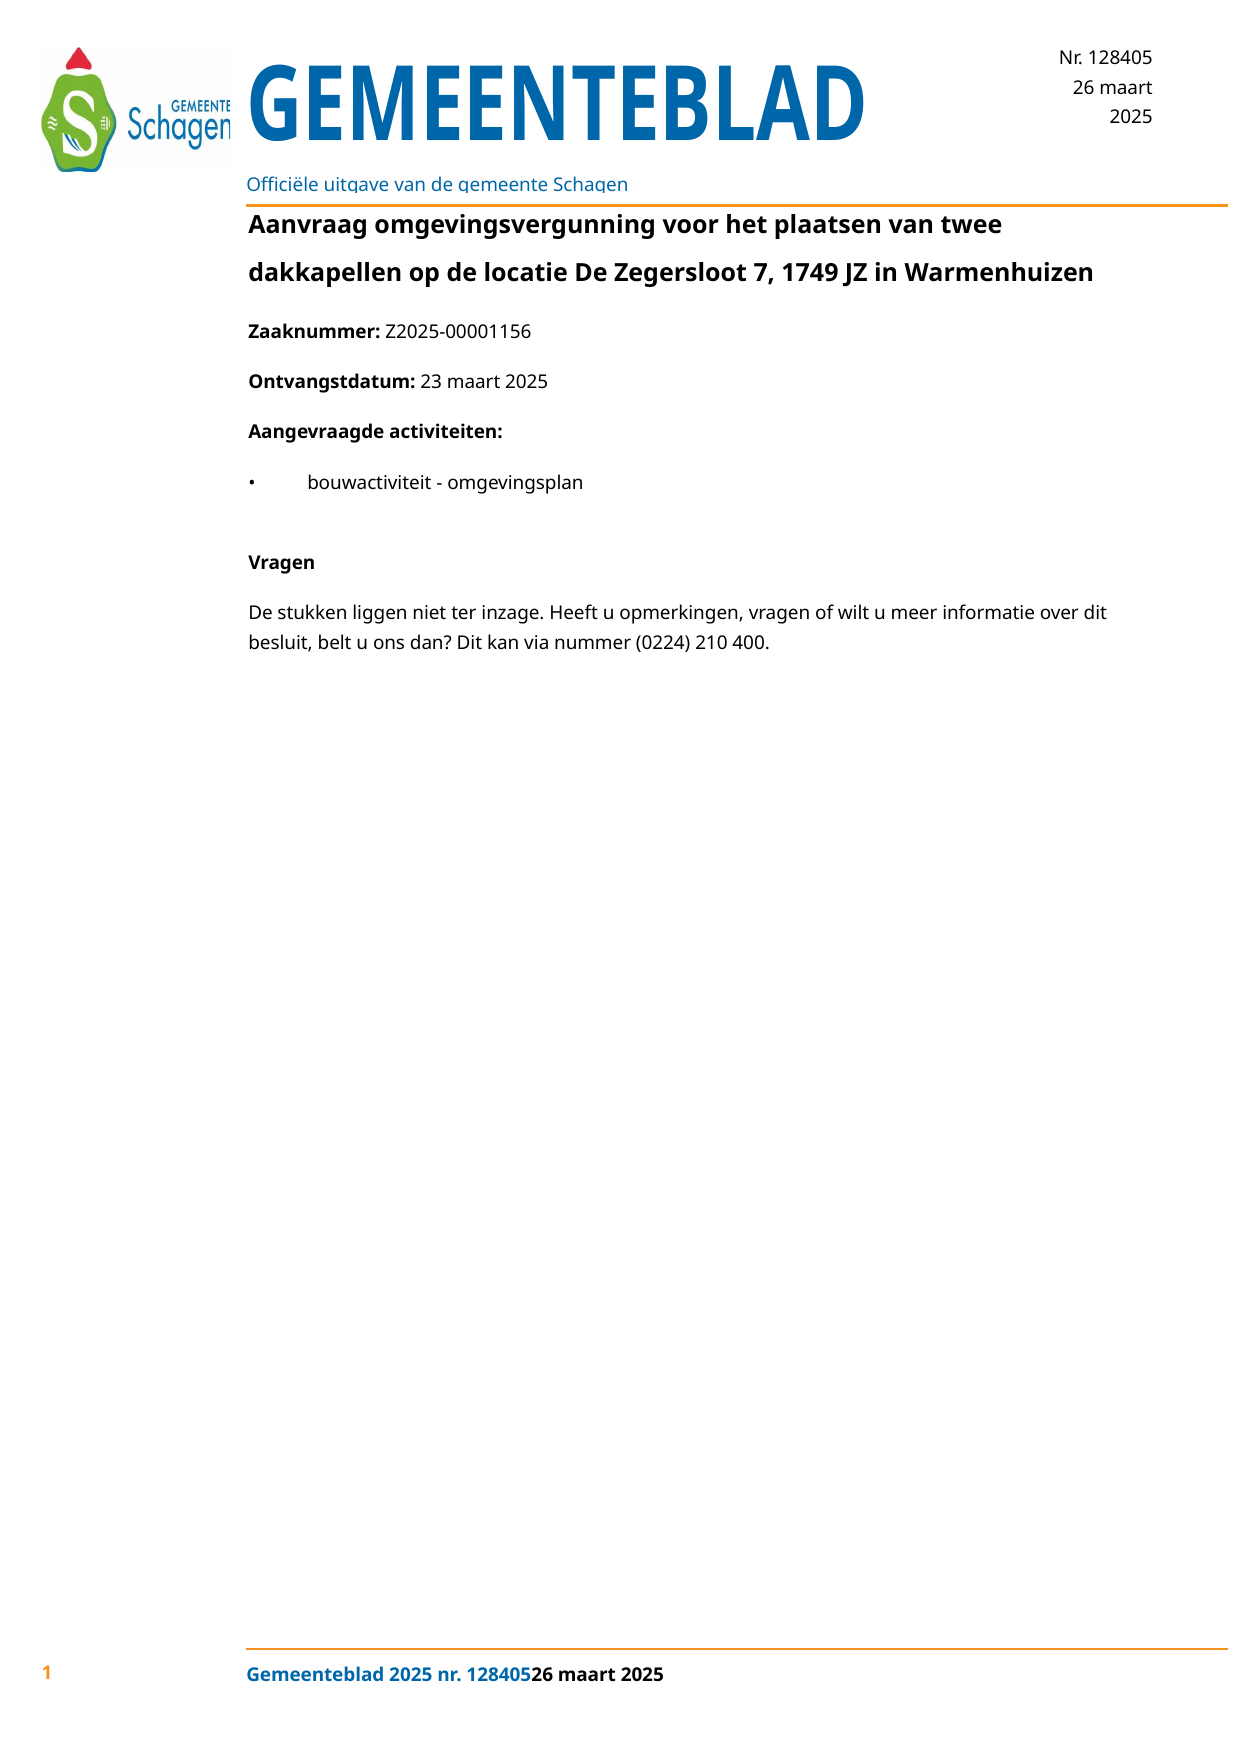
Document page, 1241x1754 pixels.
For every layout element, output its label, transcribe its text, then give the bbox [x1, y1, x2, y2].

text Aangevraagde activiteiten: [248, 419, 1152, 444]
text Zaaknummer: Z2025-00001156 [248, 318, 1152, 344]
text De stukken liggen niet ter inzage. Heeft u opmerkingen, vragen of wilt u meer informatie over dit besluit, belt u ons dan? Dit kan via nummer (0224) 210 400. [248, 599, 1152, 655]
text Ontvangstdatum: 23 maart 2025 [248, 368, 1152, 394]
text Vragen [248, 549, 1152, 575]
list bouwactiviteit - omgevingsplan [248, 469, 1152, 495]
picture [41, 47, 231, 172]
text Aanvraag omgevingsvergunning voor het plaatsen van twee dakkapellen op de locatie De Zegersloot 7, 1749 JZ in Warmenhuizen [248, 207, 1152, 288]
